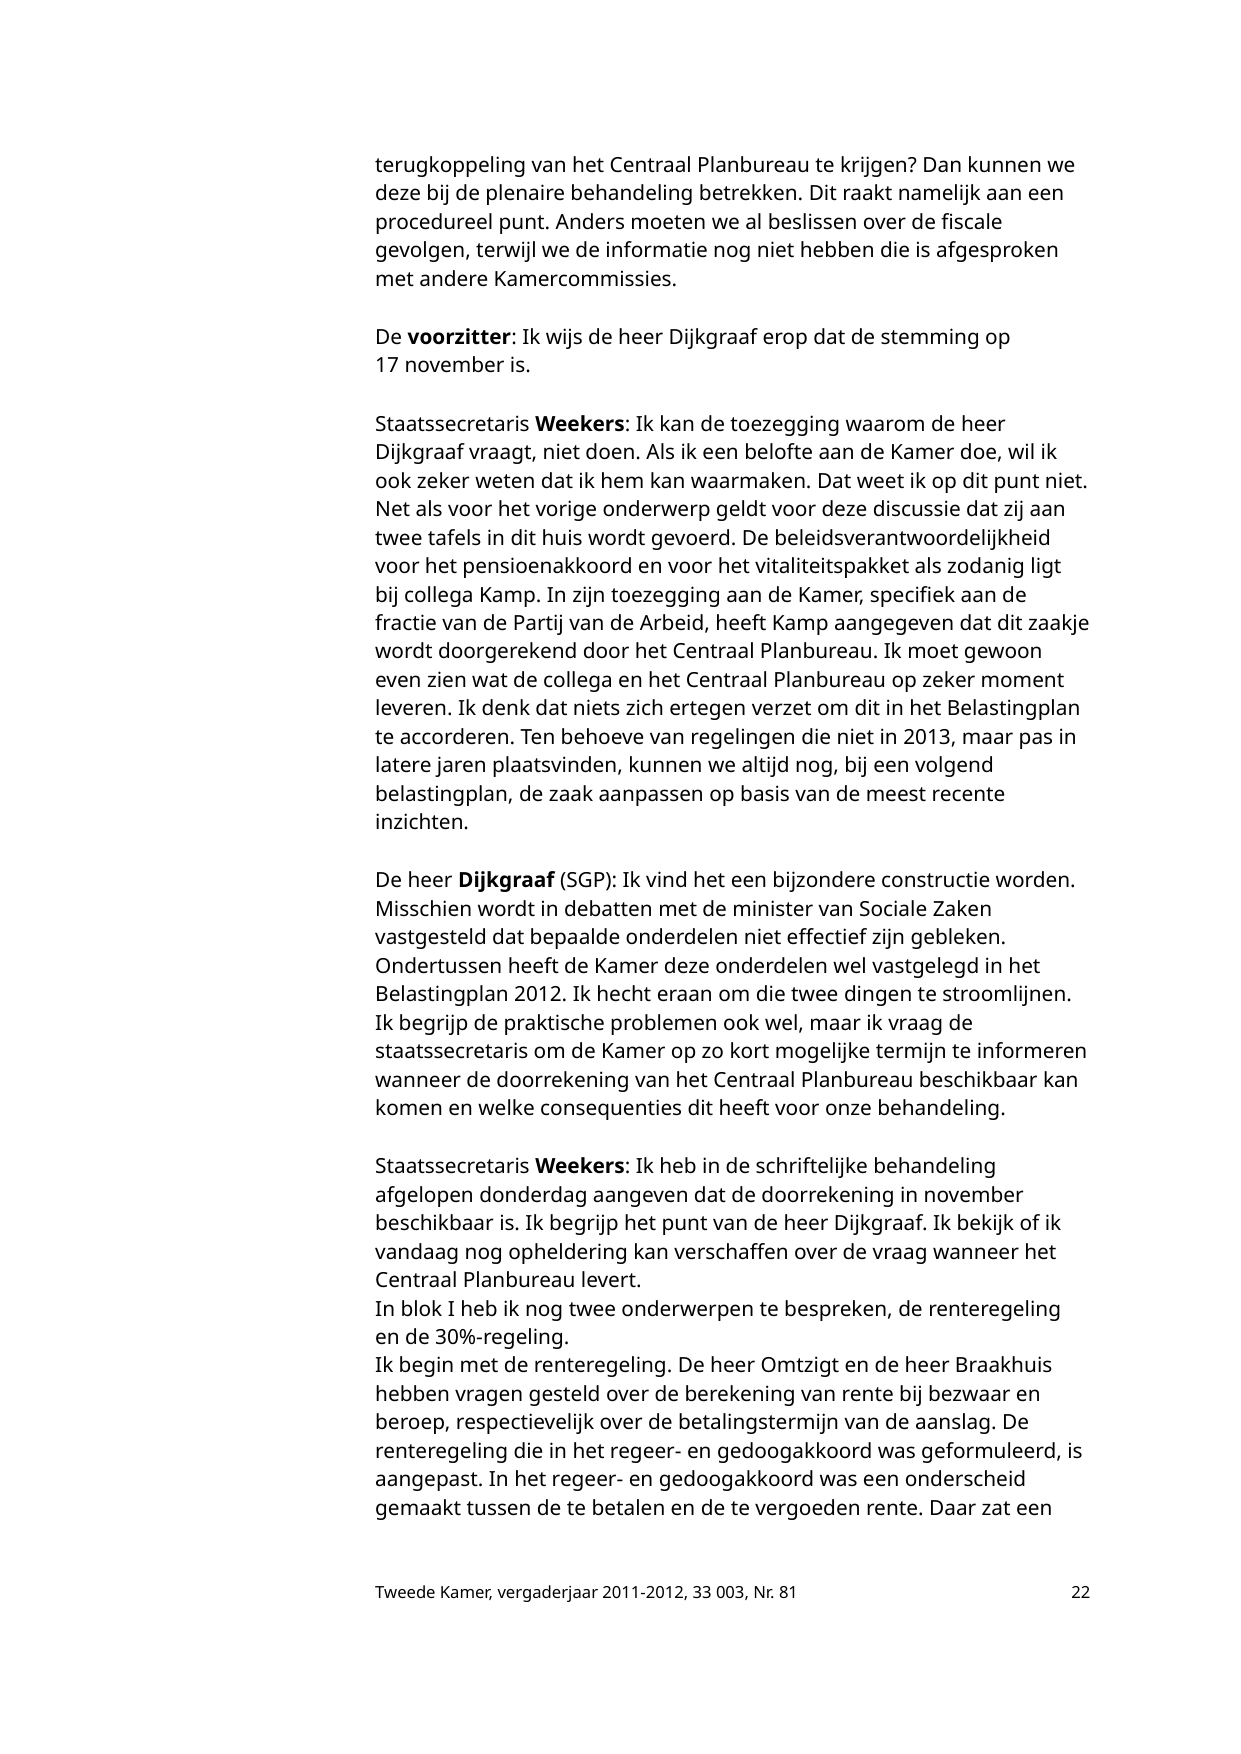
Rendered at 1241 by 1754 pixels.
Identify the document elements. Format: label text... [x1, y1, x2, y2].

text Staatssecretaris Weekers: Ik heb in de schriftelijke behandeling afgelopen donderdag aangeven dat de doorrekening in november beschikbaar is. Ik begrijp het punt van de heer Dijkgraaf. Ik bekijk of ik vandaag nog opheldering kan verschaffen over de vraag wanneer het Centraal Planbureau levert. [375, 1152, 1090, 1294]
text De voorzitter: Ik wijs de heer Dijkgraaf erop dat de stemming op 17 november is. [375, 322, 1090, 379]
text Staatssecretaris Weekers: Ik kan de toezegging waarom de heer Dijkgraaf vraagt, niet doen. Als ik een belofte aan de Kamer doe, wil ik ook zeker weten dat ik hem kan waarmaken. Dat weet ik op dit punt niet. Net als voor het vorige onderwerp geldt voor deze discussie dat zij aan twee tafels in dit huis wordt gevoerd. De beleidsverantwoordelijkheid voor het pensioenakkoord en voor het vitaliteitspakket als zodanig ligt bij collega Kamp. In zijn toezegging aan de Kamer, specifiek aan de fractie van de Partij van de Arbeid, heeft Kamp aangegeven dat dit zaakje wordt doorgerekend door het Centraal Planbureau. Ik moet gewoon even zien wat de collega en het Centraal Planbureau op zeker moment leveren. Ik denk dat niets zich ertegen verzet om dit in het Belastingplan te accorderen. Ten behoeve van regelingen die niet in 2013, maar pas in latere jaren plaatsvinden, kunnen we altijd nog, bij een volgend belastingplan, de zaak aanpassen op basis van de meest recente inzichten. [375, 409, 1090, 836]
text terugkoppeling van het Centraal Planbureau te krijgen? Dan kunnen we deze bij de plenaire behandeling betrekken. Dit raakt namelijk aan een procedureel punt. Anders moeten we al beslissen over de fiscale gevolgen, terwijl we de informatie nog niet hebben die is afgesproken met andere Kamercommissies. [375, 150, 1090, 292]
text In blok I heb ik nog twee onderwerpen te bespreken, de renteregeling en de 30%-regeling. [375, 1294, 1090, 1351]
text De heer Dijkgraaf (SGP): Ik vind het een bijzondere constructie worden. Misschien wordt in debatten met de minister van Sociale Zaken vastgesteld dat bepaalde onderdelen niet effectief zijn gebleken. Ondertussen heeft de Kamer deze onderdelen wel vastgelegd in het Belastingplan 2012. Ik hecht eraan om die twee dingen te stroomlijnen. Ik begrijp de praktische problemen ook wel, maar ik vraag de staatssecretaris om de Kamer op zo kort mogelijke termijn te informeren wanneer de doorrekening van het Centraal Planbureau beschikbaar kan komen en welke consequenties dit heeft voor onze behandeling. [375, 866, 1090, 1122]
text Ik begin met de renteregeling. De heer Omtzigt en de heer Braakhuis hebben vragen gesteld over de berekening van rente bij bezwaar en beroep, respectievelijk over de betalingstermijn van de aanslag. De renteregeling die in het regeer- en gedoogakkoord was geformuleerd, is aangepast. In het regeer- en gedoogakkoord was een onderscheid gemaakt tussen de te betalen en de te vergoeden rente. Daar zat een [375, 1351, 1090, 1521]
